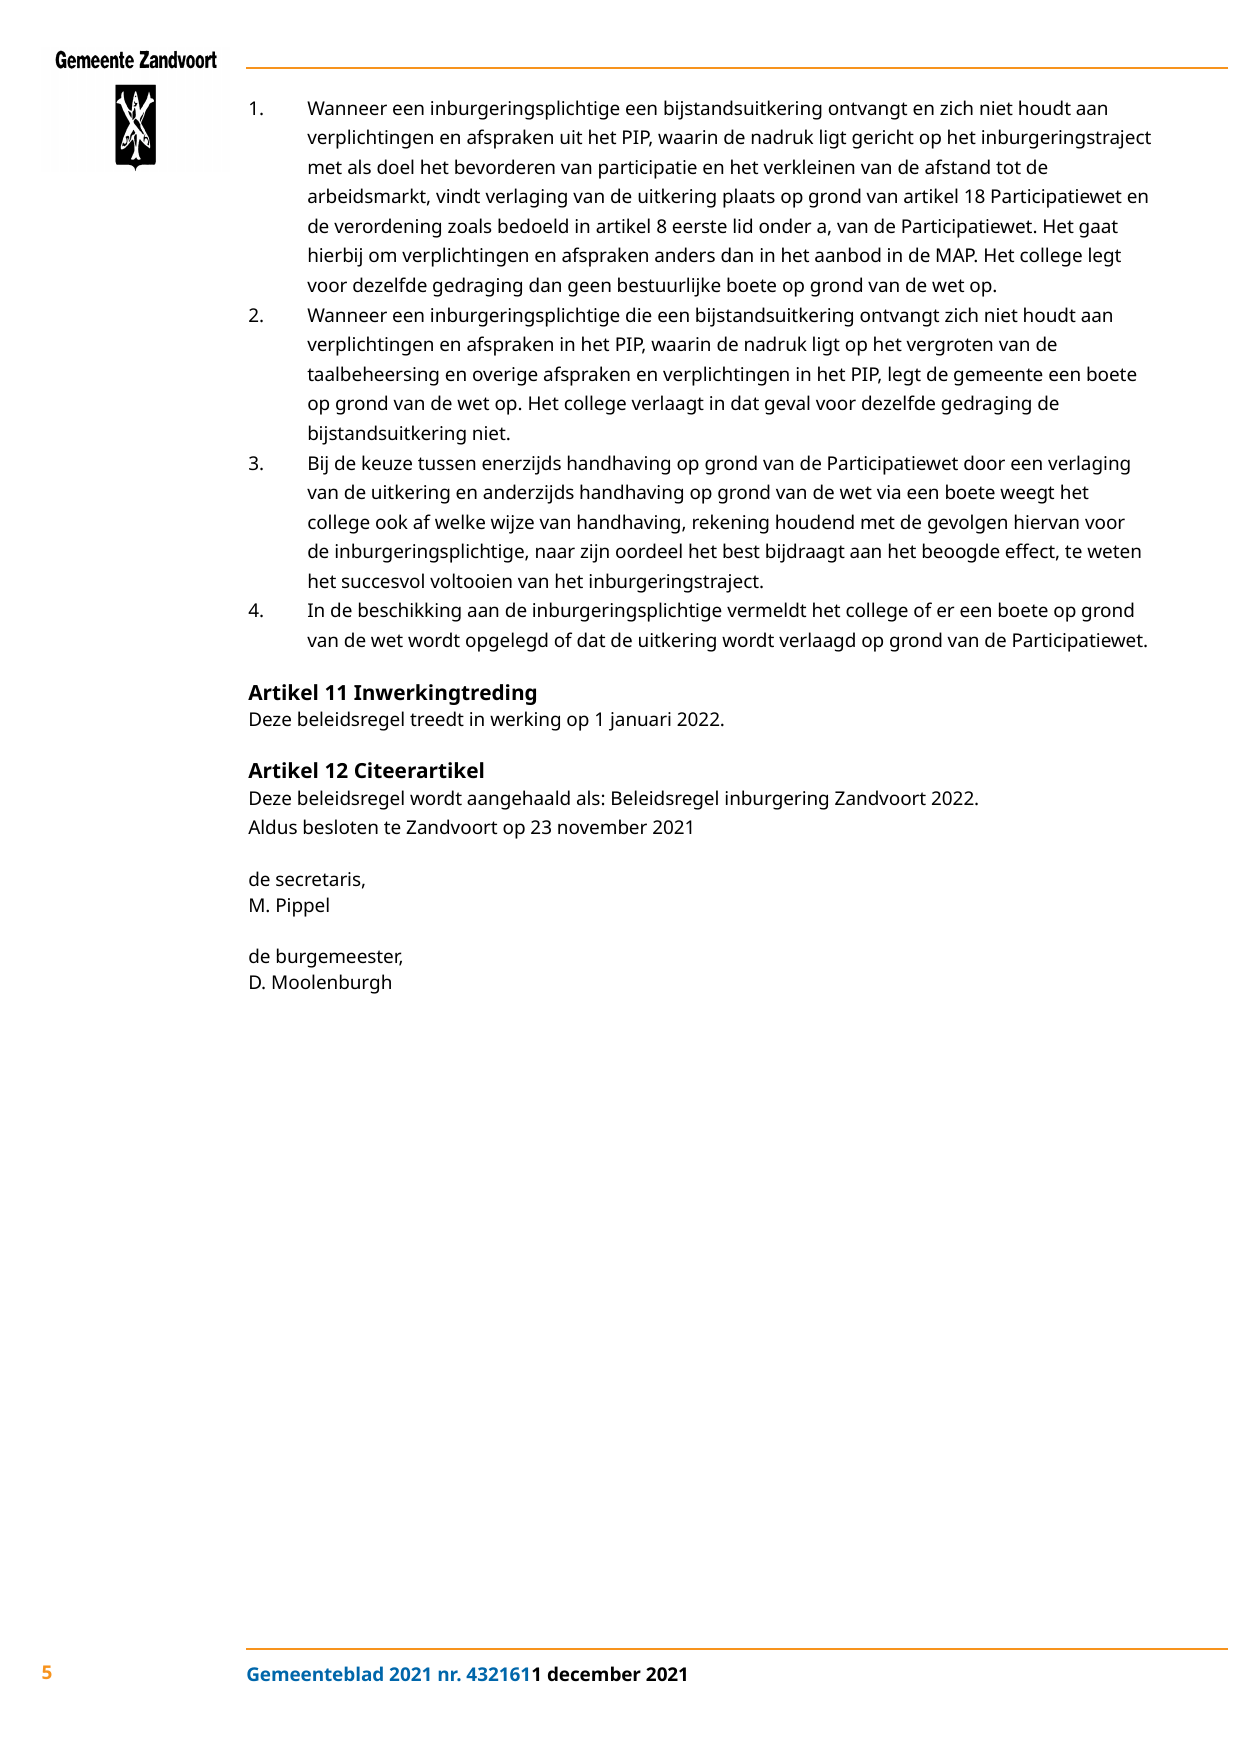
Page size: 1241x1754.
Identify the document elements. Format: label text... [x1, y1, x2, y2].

list Bij de keuze tussen enerzijds handhaving op grond van de Participatiewet door een verlaging van de uitkering en anderzijds handhaving op grond van de wet via een boete weegt het college ook af welke wijze van handhaving, rekening houdend met de gevolgen hiervan voor de inburgeringsplichtige, naar zijn oordeel het best bijdraagt aan het beoogde effect, te weten het succesvol voltooien van het inburgeringstraject. [248, 450, 1152, 594]
list In de beschikking aan de inburgeringsplichtige vermeldt het college of er een boete op grond van de wet wordt opgelegd of dat de uitkering wordt verlaagd op grond van de Participatiewet. [248, 598, 1152, 653]
picture [41, 47, 231, 172]
text Deze beleidsregel treedt in werking op 1 januari 2022. [248, 706, 1152, 732]
list Wanneer een inburgeringsplichtige een bijstandsuitkering ontvangt en zich niet houdt aan verplichtingen en afspraken uit het PIP, waarin de nadruk ligt gericht op het inburgeringstraject met als doel het bevorderen van participatie en het verkleinen van de afstand tot de arbeidsmarkt, vindt verlaging van de uitkering plaats op grond van artikel 18 Participatiewet en de verordening zoals bedoeld in artikel 8 eerste lid onder a, van de Participatiewet. Het gaat hierbij om verplichtingen en afspraken anders dan in het aanbod in de MAP. Het college legt voor dezelfde gedraging dan geen bestuurlijke boete op grond van de wet op. [248, 95, 1152, 298]
text de burgemeester, [248, 943, 1152, 969]
list Wanneer een inburgeringsplichtige die een bijstandsuitkering ontvangt zich niet houdt aan verplichtingen en afspraken in het PIP, waarin de nadruk ligt op het vergroten van de taalbeheersing en overige afspraken en verplichtingen in het PIP, legt de gemeente een boete op grond van de wet op. Het college verlaagt in dat geval voor dezelfde gedraging de bijstandsuitkering niet. [248, 302, 1152, 446]
text Deze beleidsregel wordt aangehaald als: Beleidsregel inburgering Zandvoort 2022. [248, 785, 1152, 811]
text Artikel 11 Inwerkingtreding [248, 678, 1152, 706]
text M. Pippel [248, 892, 1152, 917]
text de secretaris, [248, 866, 1152, 892]
text Artikel 12 Citeerartikel [248, 757, 1152, 785]
text Aldus besloten te Zandvoort op 23 november 2021 [248, 814, 1152, 840]
text D. Moolenburgh [248, 969, 1152, 995]
